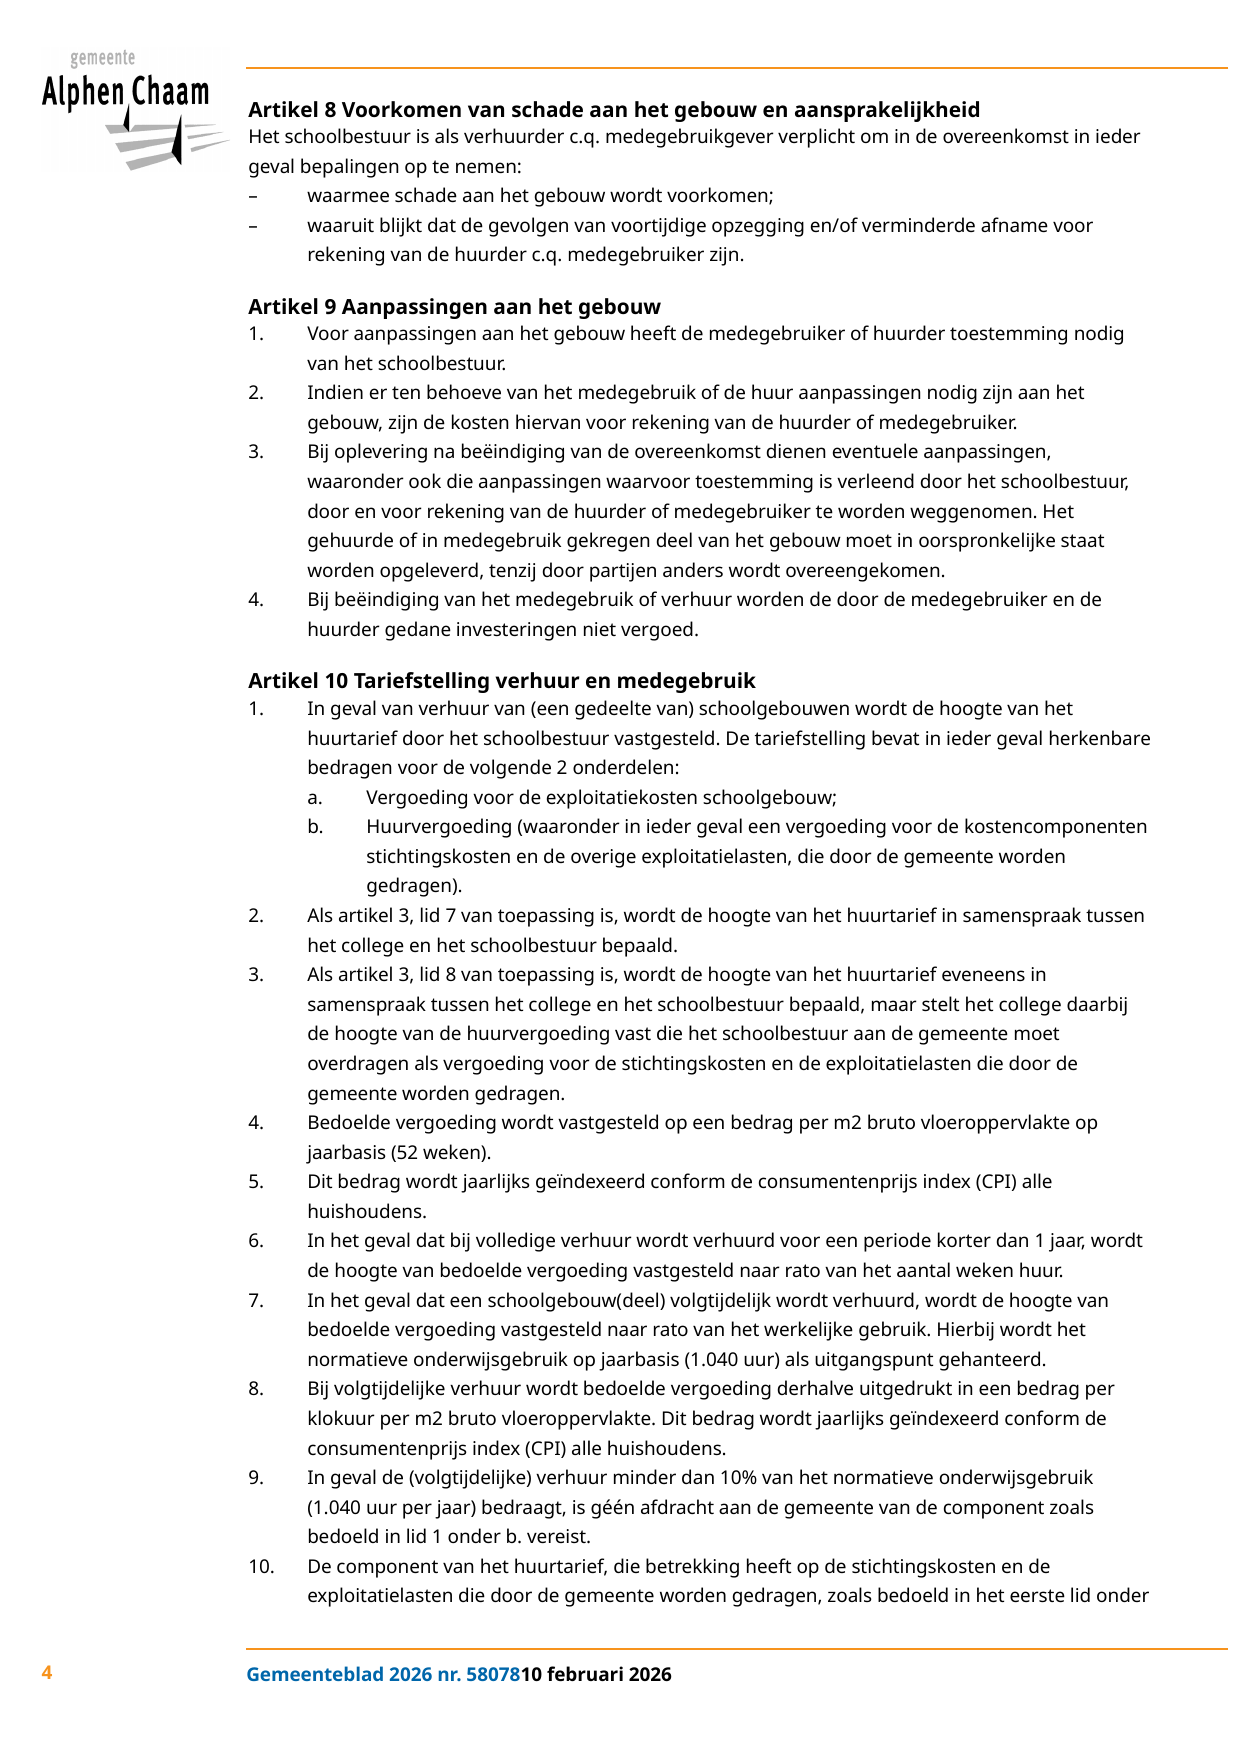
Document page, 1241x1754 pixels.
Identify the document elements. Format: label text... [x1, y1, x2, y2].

list Vergoeding voor de exploitatiekosten schoolgebouw; [307, 784, 1152, 809]
list In geval van verhuur van (een gedeelte van) schoolgebouwen wordt de hoogte van het huurtarief door het schoolbestuur vastgesteld. De tariefstelling bevat in ieder geval herkenbare bedragen voor de volgende 2 onderdelen: [248, 695, 1152, 780]
list De component van het huurtarief, die betrekking heeft op de stichtingskosten en de exploitatielasten die door de gemeente worden gedragen, zoals bedoeld in het eerste lid onder [248, 1553, 1152, 1608]
list Bij beëindiging van het medegebruik of verhuur worden de door de medegebruiker en de huurder gedane investeringen niet vergoed. [248, 587, 1152, 642]
list In het geval dat een schoolgebouw(deel) volgtijdelijk wordt verhuurd, wordt de hoogte van bedoelde vergoeding vastgesteld naar rato van het werkelijke gebruik. Hierbij wordt het normatieve onderwijsgebruik op jaarbasis (1.040 uur) als uitgangspunt gehanteerd. [248, 1287, 1152, 1372]
text Artikel 8 Voorkomen van schade aan het gebouw en aansprakelijkheid [248, 95, 1152, 123]
list Bij oplevering na beëindiging van de overeenkomst dienen eventuele aanpassingen, waaronder ook die aanpassingen waarvoor toestemming is verleend door het schoolbestuur, door en voor rekening van de huurder of medegebruiker te worden weggenomen. Het gehuurde of in medegebruik gekregen deel van het gebouw moet in oorspronkelijke staat worden opgeleverd, tenzij door partijen anders wordt overeengekomen. [248, 439, 1152, 583]
list Voor aanpassingen aan het gebouw heeft de medegebruiker of huurder toestemming nodig van het schoolbestuur. [248, 320, 1152, 376]
list Als artikel 3, lid 7 van toepassing is, wordt de hoogte van het huurtarief in samenspraak tussen het college en het schoolbestuur bepaald. [248, 902, 1152, 957]
list waarmee schade aan het gebouw wordt voorkomen; [248, 182, 1152, 208]
list Indien er ten behoeve van het medegebruik of de huur aanpassingen nodig zijn aan het gebouw, zijn de kosten hiervan voor rekening van de huurder of medegebruiker. [248, 379, 1152, 435]
list Als artikel 3, lid 8 van toepassing is, wordt de hoogte van het huurtarief eveneens in samenspraak tussen het college en het schoolbestuur bepaald, maar stelt het college daarbij de hoogte van de huurvergoeding vast die het schoolbestuur aan de gemeente moet overdragen als vergoeding voor de stichtingskosten en de exploitatielasten die door de gemeente worden gedragen. [248, 961, 1152, 1105]
list Bedoelde vergoeding wordt vastgesteld op een bedrag per m2 bruto vloeroppervlakte op jaarbasis (52 weken). [248, 1109, 1152, 1164]
text Het schoolbestuur is als verhuurder c.q. medegebruikgever verplicht om in de overeenkomst in ieder geval bepalingen op te nemen: [248, 123, 1152, 178]
list In het geval dat bij volledige verhuur wordt verhuurd voor een periode korter dan 1 jaar, wordt de hoogte van bedoelde vergoeding vastgesteld naar rato van het aantal weken huur. [248, 1228, 1152, 1283]
list Huurvergoeding (waaronder in ieder geval een vergoeding voor de kostencomponenten stichtingskosten en de overige exploitatielasten, die door de gemeente worden gedragen). [307, 813, 1152, 898]
list Dit bedrag wordt jaarlijks geïndexeerd conform de consumentenprijs index (CPI) alle huishoudens. [248, 1168, 1152, 1224]
list waaruit blijkt dat de gevolgen van voortijdige opzegging en/of verminderde afname voor rekening van de huurder c.q. medegebruiker zijn. [248, 212, 1152, 267]
list Bij volgtijdelijke verhuur wordt bedoelde vergoeding derhalve uitgedrukt in een bedrag per klokuur per m2 bruto vloeroppervlakte. Dit bedrag wordt jaarlijks geïndexeerd conform de consumentenprijs index (CPI) alle huishoudens. [248, 1376, 1152, 1460]
text Artikel 10 Tariefstelling verhuur en medegebruik [248, 667, 1152, 695]
list In geval de (volgtijdelijke) verhuur minder dan 10% van het normatieve onderwijsgebruik (1.040 uur per jaar) bedraagt, is géén afdracht aan de gemeente van de component zoals bedoeld in lid 1 onder b. vereist. [248, 1464, 1152, 1549]
picture [41, 47, 231, 172]
text Artikel 9 Aanpassingen aan het gebouw [248, 292, 1152, 320]
